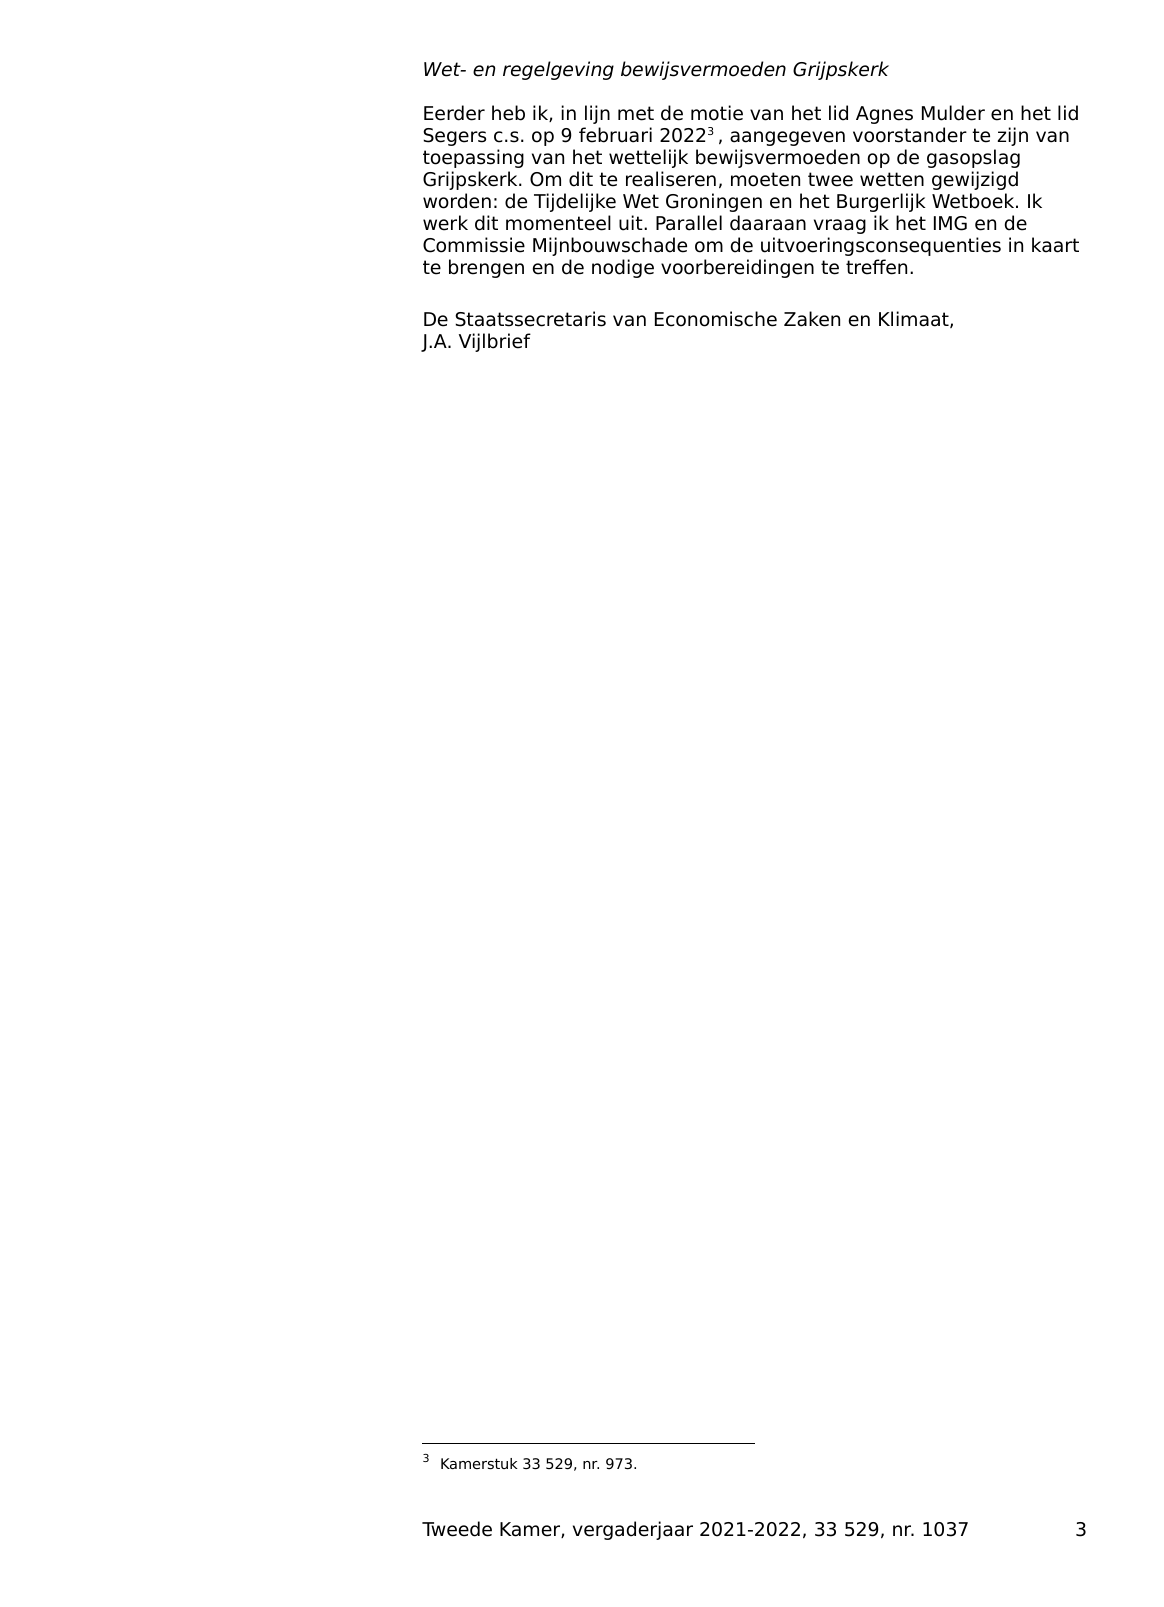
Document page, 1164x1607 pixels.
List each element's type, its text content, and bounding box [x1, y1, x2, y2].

text Eerder heb ik, in lijn met de motie van het lid Agnes Mulder en het lid Segers c.s. op 9 februari 2022, aangegeven voorstander te zijn van toepassing van het wettelijk bewijsvermoeden op de gasopslag Grijpskerk. Om dit te realiseren, moeten twee wetten gewijzigd worden: de Tijdelijke Wet Groningen en het Burgerlijk Wetboek. Ik werk dit momenteel uit. Parallel daaraan vraag ik het IMG en de Commissie Mijnbouwschade om de uitvoeringsconsequenties in kaart te brengen en de nodige voorbereidingen te treffen. [422, 103, 1087, 279]
text Kamerstuk 33 529, nr. 973. [422, 1452, 1087, 1474]
text De Staatssecretaris van Economische Zaken en Klimaat, J.A. Vijlbrief [422, 309, 1087, 353]
subtitle Wet- en regelgeving bewijsvermoeden Grijpskerk [422, 59, 1087, 81]
